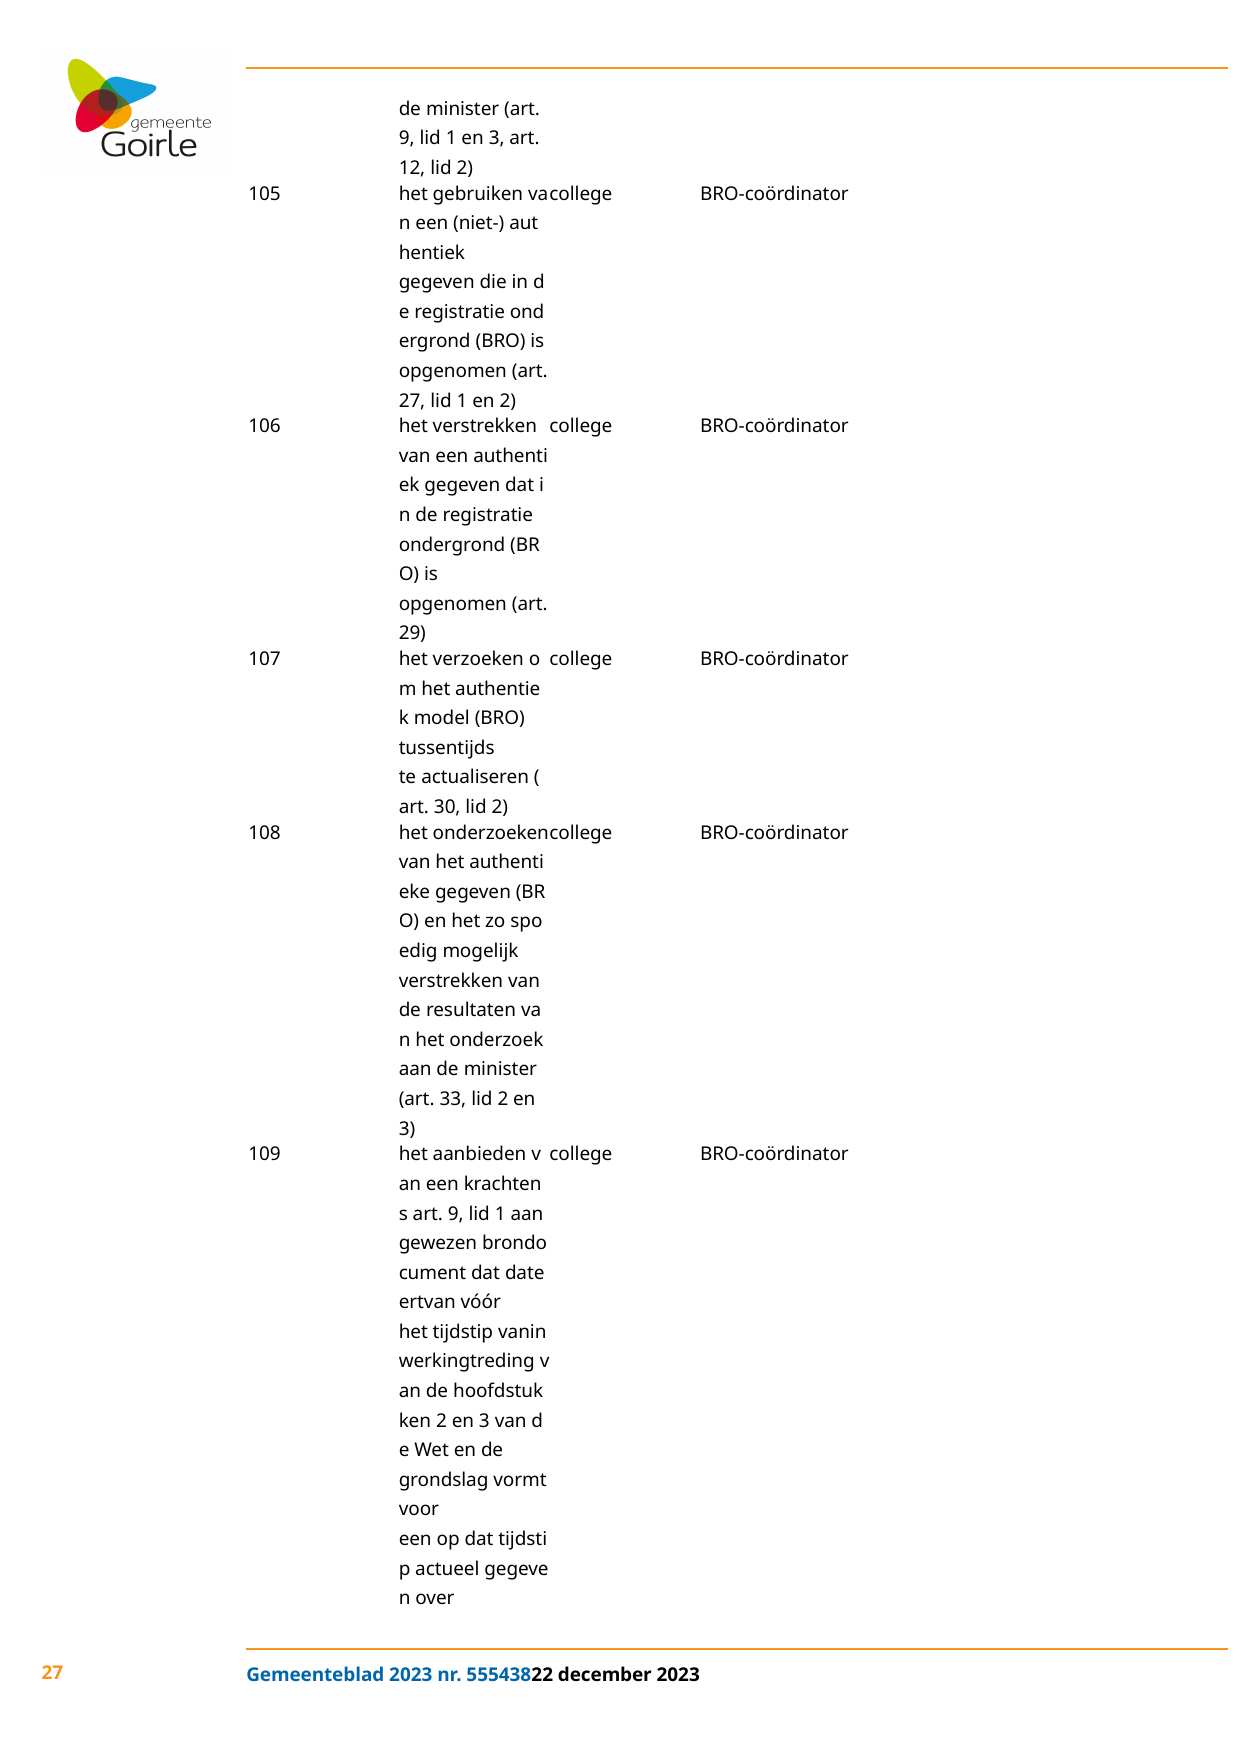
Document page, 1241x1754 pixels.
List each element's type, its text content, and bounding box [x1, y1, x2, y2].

table_cell het verzoeken om het authentiek model (BRO) tussentijds te actualiseren (art. 30, lid 2) [399, 645, 549, 819]
table_cell [1001, 645, 1152, 819]
table_cell college [549, 413, 700, 645]
table_cell 105 [248, 180, 398, 412]
table_cell het onderzoeken van het authentieke gegeven (BRO) en het zo spoedig mogelijk verstrekken van de resultaten van het onderzoek aan de minister (art. 33, lid 2 en 3) [399, 819, 549, 1141]
table_cell [850, 95, 1001, 180]
table_cell het aanbieden van een krachtens art. 9, lid 1 aangewezen brondocument dat dateertvan vóór het tijdstip vaninwerkingtreding van de hoofdstukken 2 en 3 van de Wet en de grondslag vormt voor een op dat tijdstip actueel gegeven over [399, 1141, 549, 1610]
table_cell [850, 180, 1001, 412]
table_cell de minister (art. 9, lid 1 en 3, art. 12, lid 2) [399, 95, 549, 180]
table_cell college [549, 180, 700, 412]
table_cell BRO-coördinator [700, 645, 850, 819]
table_cell BRO-coördinator [700, 180, 850, 412]
table_cell BRO-coördinator [700, 413, 850, 645]
table_cell 106 [248, 413, 398, 645]
table_cell [248, 95, 398, 180]
table_cell [850, 819, 1001, 1141]
table_cell [1001, 180, 1152, 412]
table_cell [1001, 413, 1152, 645]
table_cell college [549, 645, 700, 819]
picture [41, 47, 231, 172]
table_cell [850, 645, 1001, 819]
table_cell [1001, 95, 1152, 180]
table_cell 109 [248, 1141, 398, 1610]
table_cell [1001, 819, 1152, 1141]
table_cell college [549, 1141, 700, 1610]
table_cell BRO-coördinator [700, 1141, 850, 1610]
table_cell [1001, 1141, 1152, 1610]
table_cell [850, 413, 1001, 645]
table_cell [850, 1141, 1001, 1610]
table_cell 108 [248, 819, 398, 1141]
table_cell [700, 95, 850, 180]
table_cell het gebruiken van een (niet-) authentiek gegeven die in de registratie ondergrond (BRO) is opgenomen (art. 27, lid 1 en 2) [399, 180, 549, 412]
table_cell 107 [248, 645, 398, 819]
table_cell BRO-coördinator [700, 819, 850, 1141]
table_cell het verstrekken van een authentiek gegeven dat in de registratie ondergrond (BRO) is opgenomen (art. 29) [399, 413, 549, 645]
table_cell [549, 95, 700, 180]
table_cell college [549, 819, 700, 1141]
